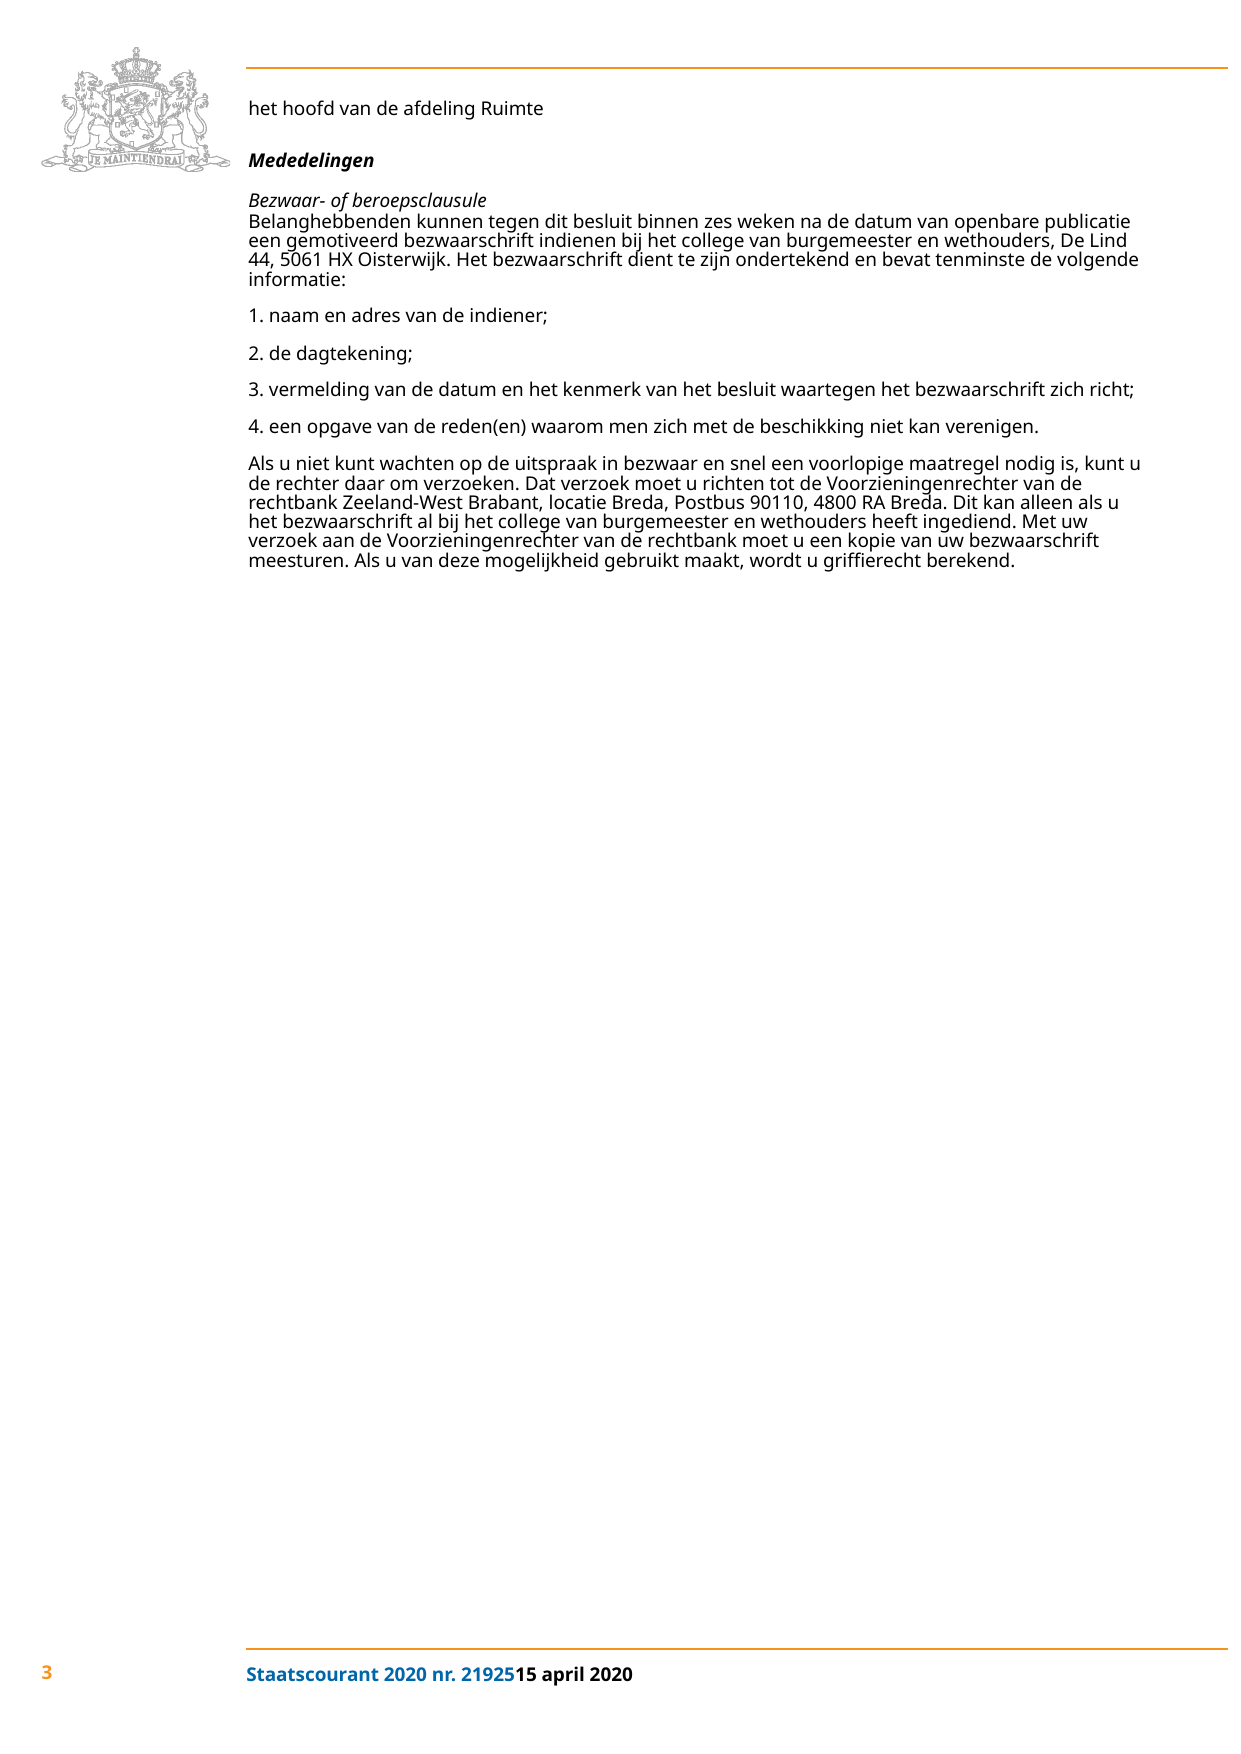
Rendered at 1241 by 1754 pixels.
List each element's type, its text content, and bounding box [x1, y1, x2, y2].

text 4. een opgave van de reden(en) waarom men zich met de beschikking niet kan verenigen. [248, 418, 1152, 438]
text het hoofd van de afdeling Ruimte [248, 95, 1152, 121]
text 1. naam en adres van de indiener; [248, 307, 1152, 327]
text Als u niet kunt wachten op de uitspraak in bezwaar en snel een voorlopige maatregel nodig is, kunt u de rechter daar om verzoeken. Dat verzoek moet u richten tot de Voorzieningenrechter van de rechtbank Zeeland-West Brabant, locatie Breda, Postbus 90110, 4800 RA Breda. Dit kan alleen als u het bezwaarschrift al bij het college van burgemeester en wethouders heeft ingediend. Met uw verzoek aan de Voorzieningenrechter van de rechtbank moet u een kopie van uw bezwaarschrift meesturen. Als u van deze mogelijkheid gebruikt maakt, wordt u griffierecht berekend. [248, 455, 1152, 571]
text Mededelingen [248, 148, 1152, 173]
text Belanghebbenden kunnen tegen dit besluit binnen zes weken na de datum van openbare publicatie een gemotiveerd bezwaarschrift indienen bij het college van burgemeester en wethouders, De Lind 44, 5061 HX Oisterwijk. Het bezwaarschrift dient te zijn ondertekend en bevat tenminste de volgende informatie: [248, 213, 1152, 290]
text 3. vermelding van de datum en het kenmerk van het besluit waartegen het bezwaarschrift zich richt; [248, 381, 1152, 401]
text 2. de dagtekening; [248, 344, 1152, 364]
picture [41, 47, 231, 172]
text Bezwaar- of beroepsclausule [248, 187, 1152, 213]
